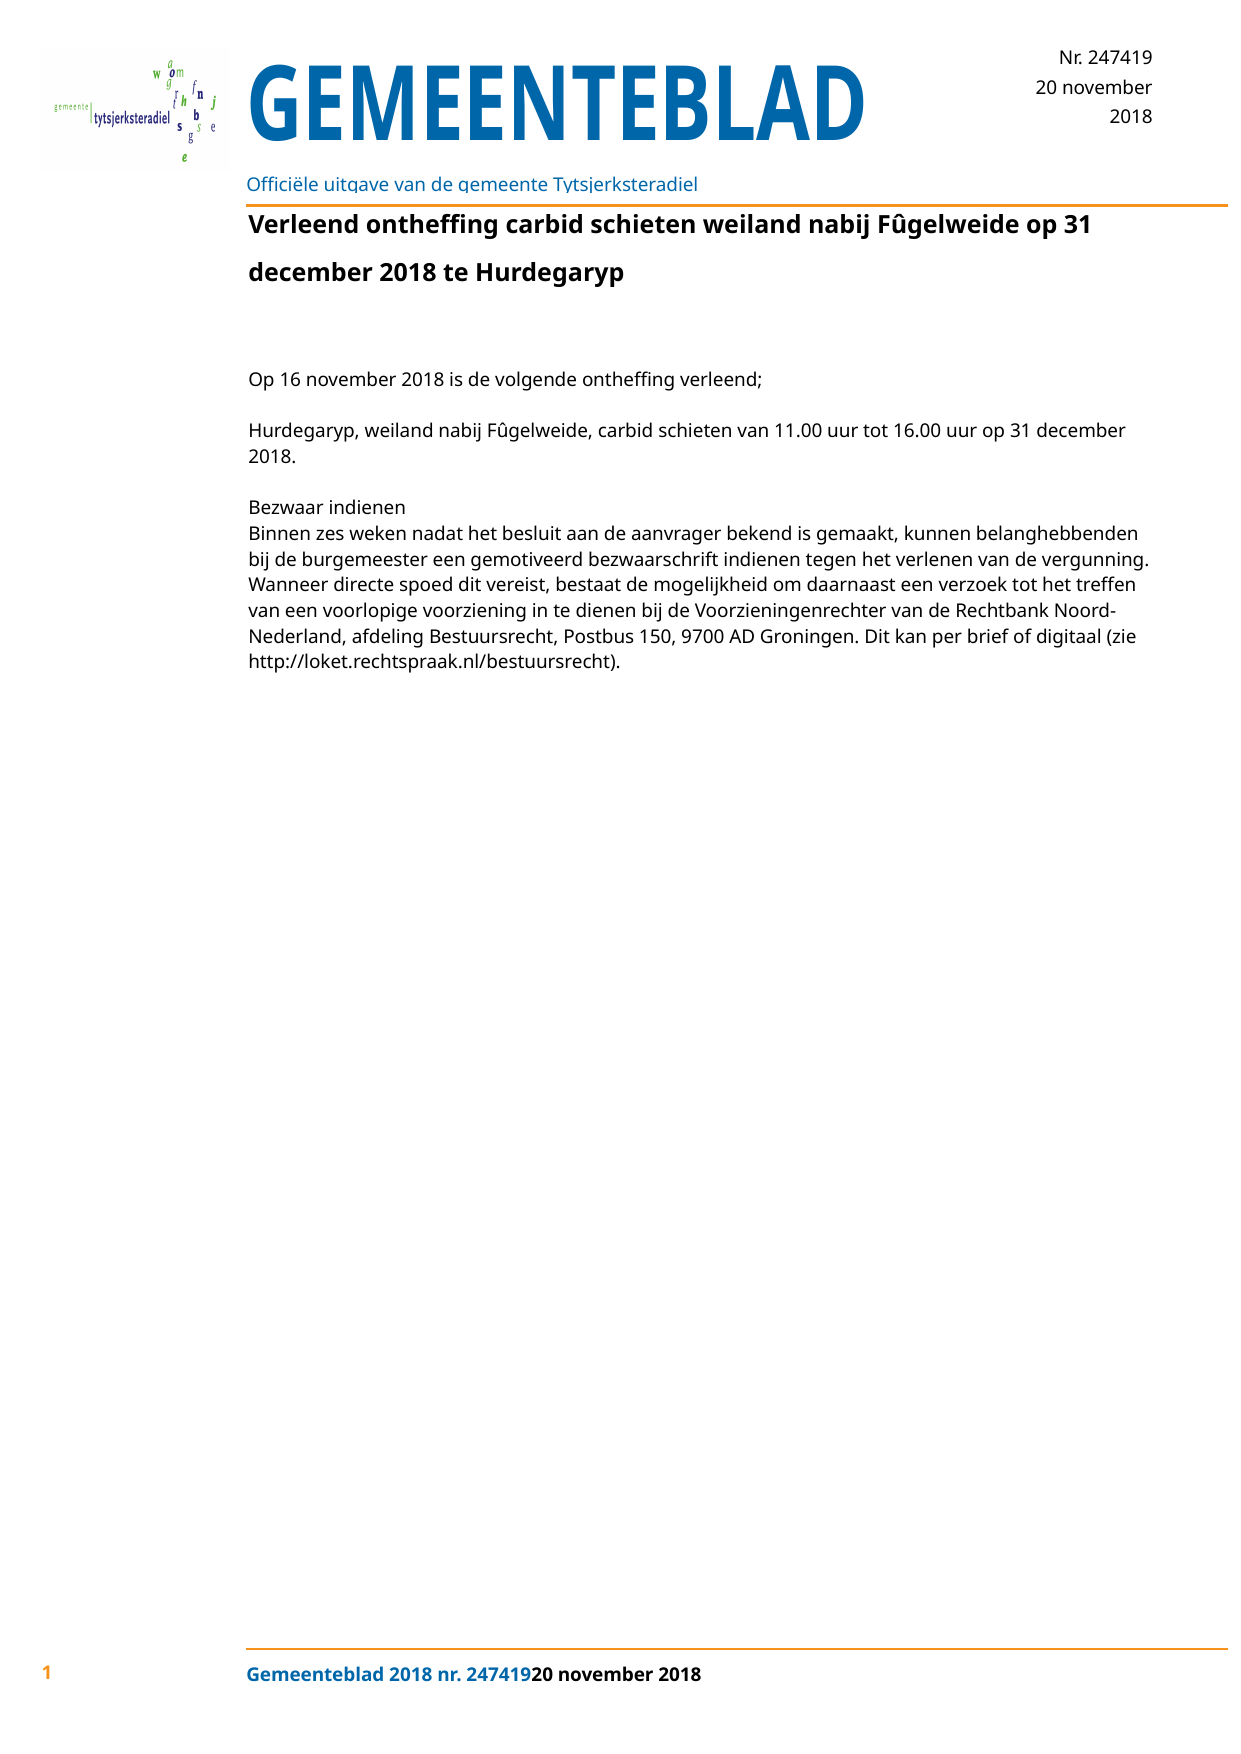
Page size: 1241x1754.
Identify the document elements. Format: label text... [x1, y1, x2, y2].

picture [41, 47, 231, 172]
text Bezwaar indienen [248, 494, 1152, 520]
text Verleend ontheffing carbid schieten weiland nabij Fûgelweide op 31 december 2018 te Hurdegaryp [248, 207, 1152, 288]
text Op 16 november 2018 is de volgende ontheffing verleend; [248, 366, 1152, 391]
text Binnen zes weken nadat het besluit aan de aanvrager bekend is gemaakt, kunnen belanghebbenden bij de burgemeester een gemotiveerd bezwaarschrift indienen tegen het verlenen van de vergunning. Wanneer directe spoed dit vereist, bestaat de mogelijkheid om daarnaast een verzoek tot het treffen van een voorlopige voorziening in te dienen bij de Voorzieningenrechter van de Rechtbank Noord-Nederland, afdeling Bestuursrecht, Postbus 150, 9700 AD Groningen. Dit kan per brief of digitaal (zie http://loket.rechtspraak.nl/bestuursrecht). [248, 520, 1152, 674]
text Hurdegaryp, weiland nabij Fûgelweide, carbid schieten van 11.00 uur tot 16.00 uur op 31 december 2018. [248, 417, 1152, 469]
